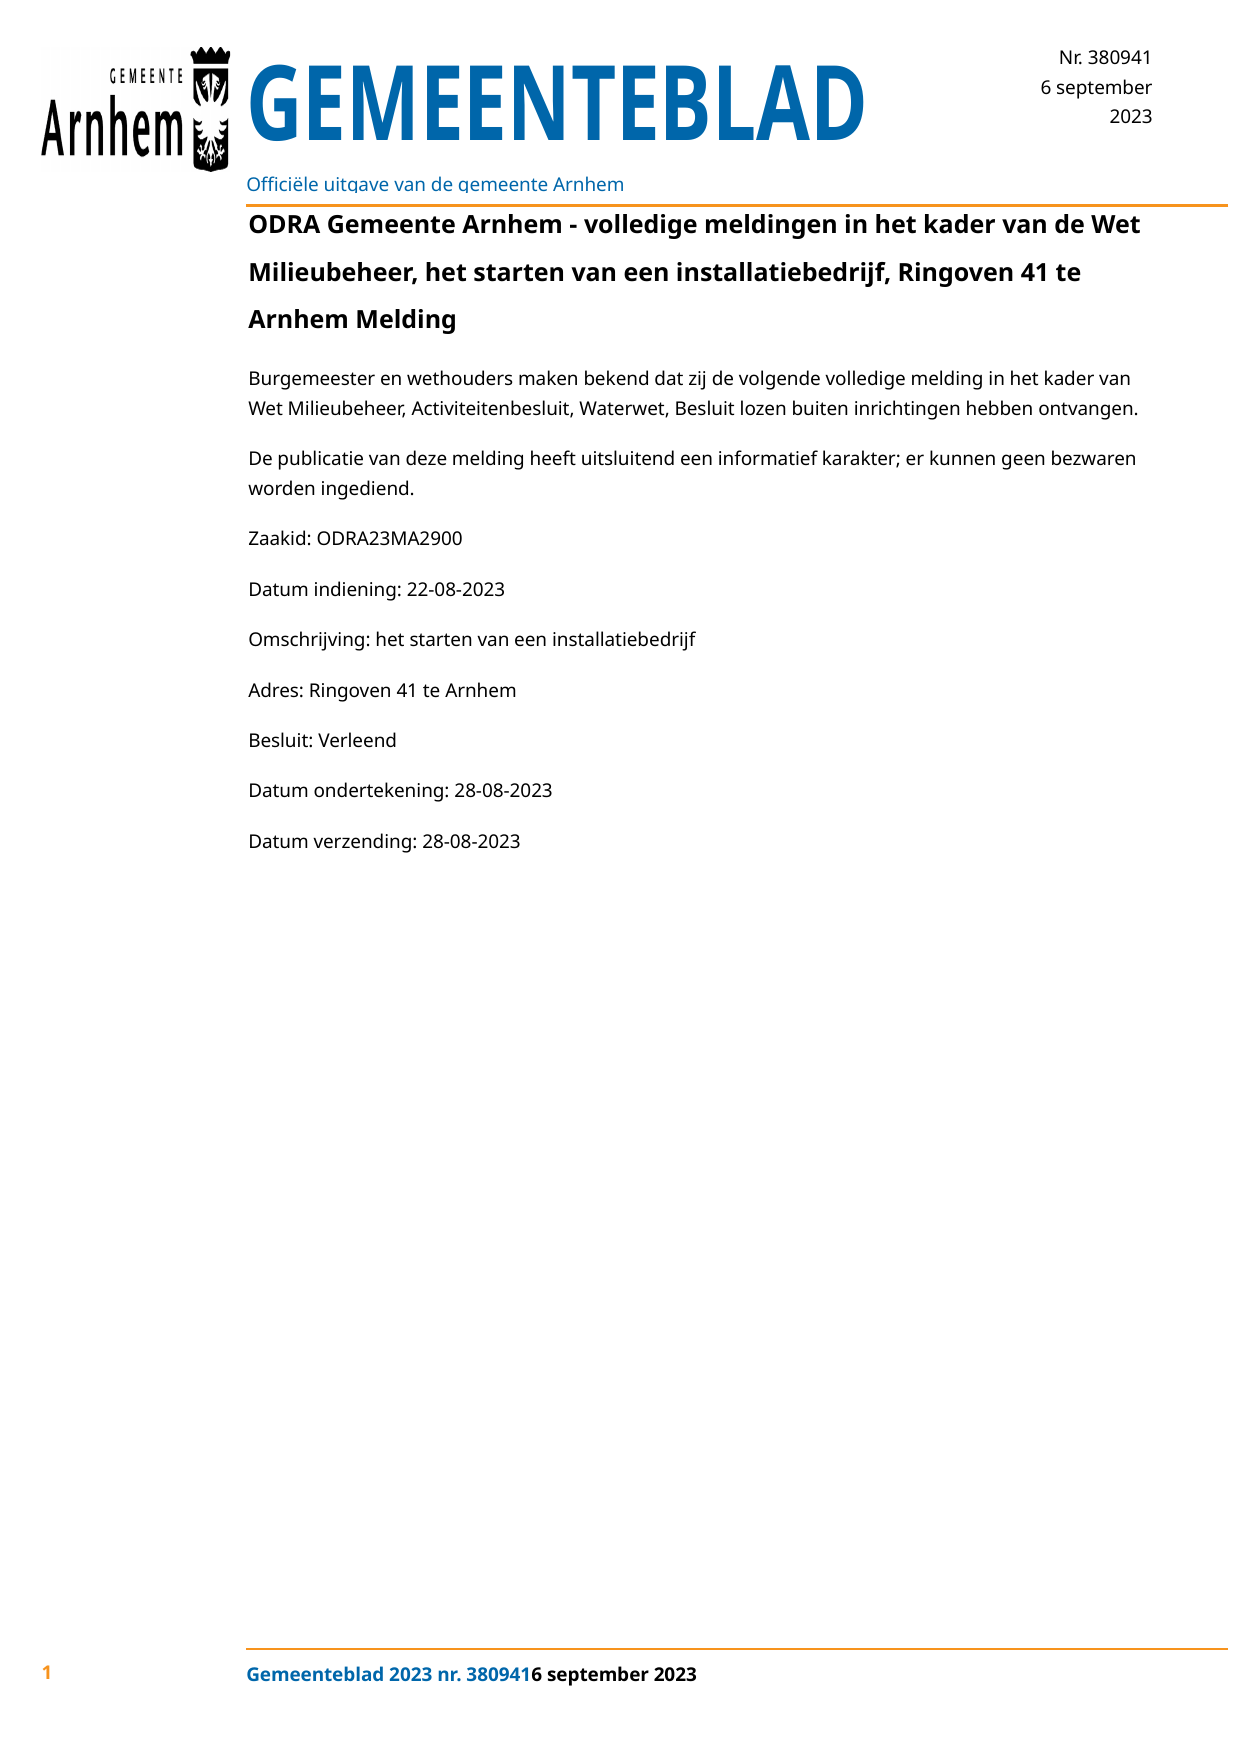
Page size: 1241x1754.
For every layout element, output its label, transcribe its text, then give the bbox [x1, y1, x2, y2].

text Burgemeester en wethouders maken bekend dat zij de volgende volledige melding in het kader van Wet Milieubeheer, Activiteitenbesluit, Waterwet, Besluit lozen buiten inrichtingen hebben ontvangen. [248, 366, 1152, 421]
text ODRA Gemeente Arnhem - volledige meldingen in het kader van de Wet Milieubeheer, het starten van een installatiebedrijf, Ringoven 41 te Arnhem Melding [248, 207, 1152, 336]
text De publicatie van deze melding heeft uitsluitend een informatief karakter; er kunnen geen bezwaren worden ingediend. [248, 446, 1152, 501]
text Datum ondertekening: 28-08-2023 [248, 778, 1152, 803]
text Besluit: Verleend [248, 727, 1152, 753]
picture [41, 47, 231, 172]
text Zaakid: ODRA23MA2900 [248, 526, 1152, 551]
text Datum verzending: 28-08-2023 [248, 828, 1152, 854]
text Omschrijving: het starten van een installatiebedrijf [248, 626, 1152, 652]
text Adres: Ringoven 41 te Arnhem [248, 677, 1152, 702]
text Datum indiening: 22-08-2023 [248, 576, 1152, 602]
